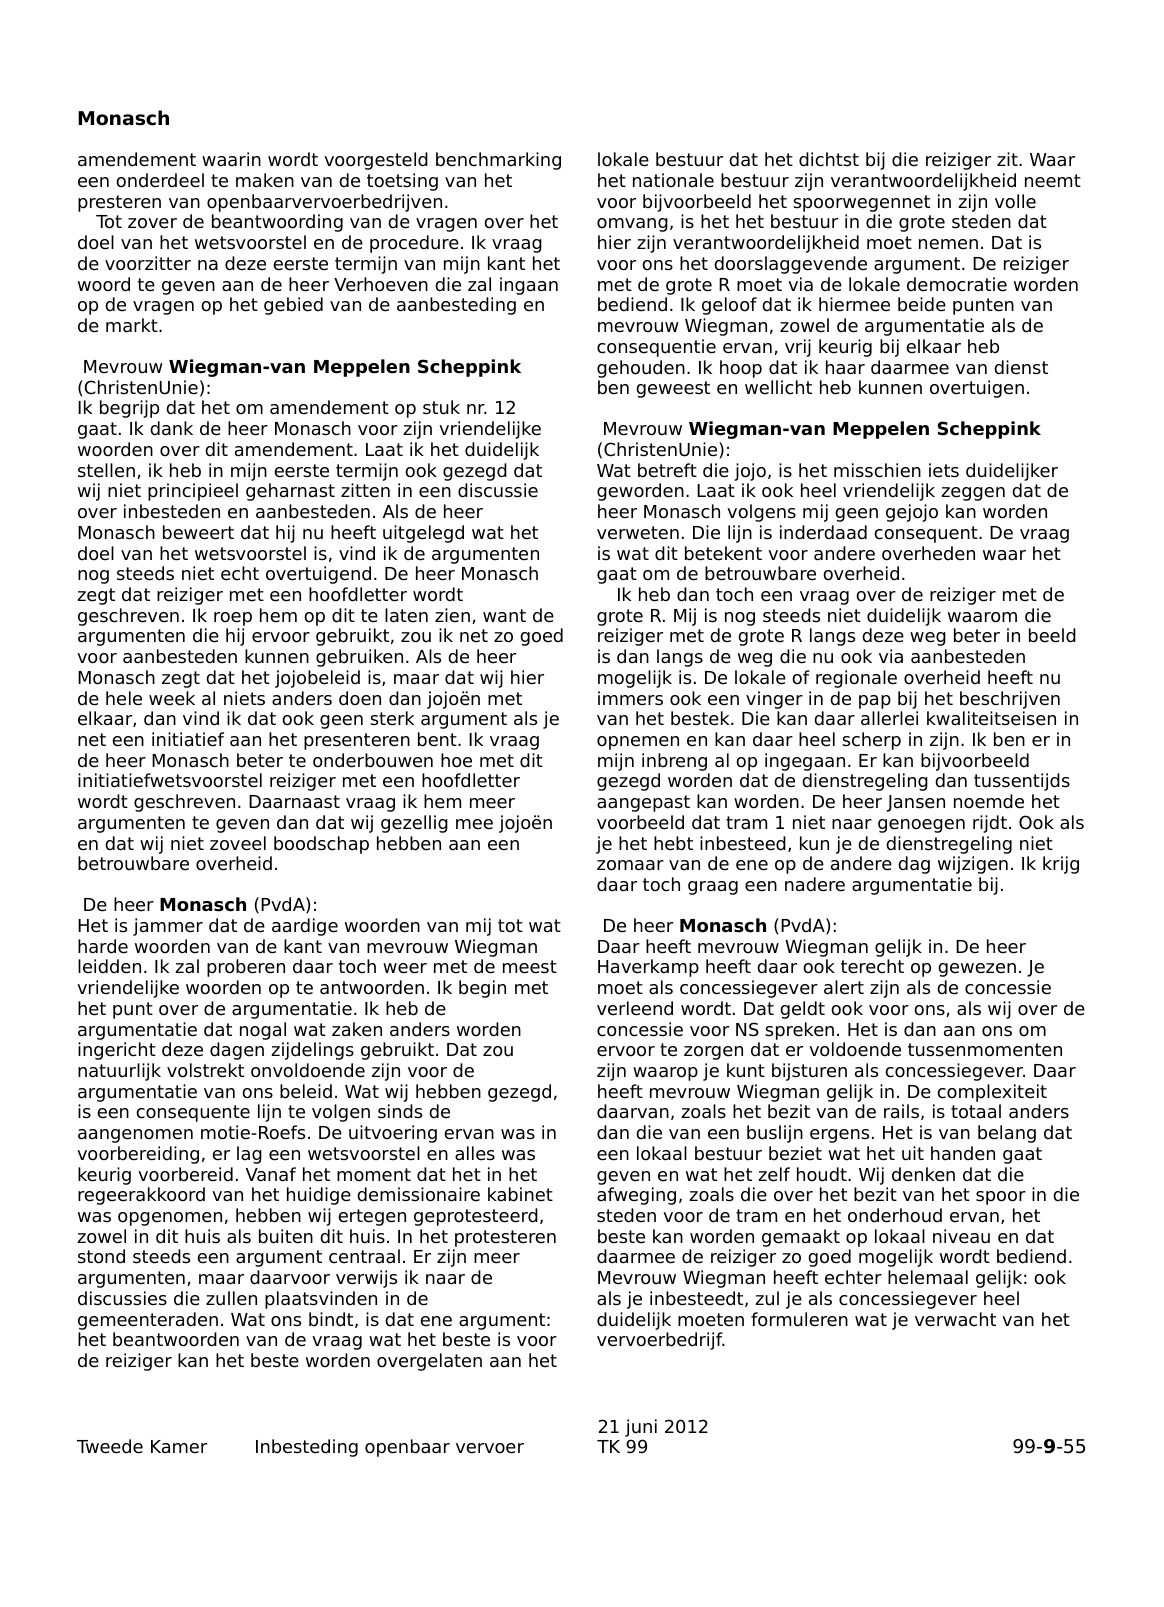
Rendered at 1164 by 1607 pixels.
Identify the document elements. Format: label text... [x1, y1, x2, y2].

text Mevrouw Wiegman-van Meppelen Scheppink (ChristenUnie): [596, 419, 1087, 460]
text Ik heb dan toch een vraag over de reiziger met de grote R. Mij is nog steeds niet duidelijk waarom die reiziger met de grote R langs deze weg beter in beeld is dan langs de weg die nu ook via aanbesteden mogelijk is. De lokale of regionale overheid heeft nu immers ook een vinger in de pap bij het beschrijven van het bestek. Die kan daar allerlei kwaliteitseisen in opnemen en kan daar heel scherp in zijn. Ik ben er in mijn inbreng al op ingegaan. Er kan bijvoorbeeld gezegd worden dat de dienstregeling dan tussentijds aangepast kan worden. De heer Jansen noemde het voorbeeld dat tram 1 niet naar genoegen rijdt. Ook als je het hebt inbesteed, kun je de dienstregeling niet zomaar van de ene op de andere dag wijzigen. Ik krijg daar toch graag een nadere argumentatie bij. [596, 585, 1087, 896]
text Tot zover de beantwoording van de vragen over het doel van het wetsvoorstel en de procedure. Ik vraag de voorzitter na deze eerste termijn van mijn kant het woord te geven aan de heer Verhoeven die zal ingaan op de vragen op het gebied van de aanbesteding en de markt. [77, 212, 567, 337]
text Wat betreft die jojo, is het misschien iets duidelijker geworden. Laat ik ook heel vriendelijk zeggen dat de heer Monasch volgens mij geen gejojo kan worden verweten. Die lijn is inderdaad consequent. De vraag is wat dit betekent voor andere overheden waar het gaat om de betrouwbare overheid. [596, 460, 1087, 585]
text De heer Monasch (PvdA): [596, 916, 1087, 936]
text De heer Monasch (PvdA): [77, 895, 567, 916]
text Daar heeft mevrouw Wiegman gelijk in. De heer Haverkamp heeft daar ook terecht op gewezen. Je moet als concessiegever alert zijn als de concessie verleend wordt. Dat geldt ook voor ons, als wij over de concessie voor NS spreken. Het is dan aan ons om ervoor te zorgen dat er voldoende tussenmomenten zijn waarop je kunt bijsturen als concessiegever. Daar heeft mevrouw Wiegman gelijk in. De complexiteit daarvan, zoals het bezit van de rails, is totaal anders dan die van een buslijn ergens. Het is van belang dat een lokaal bestuur beziet wat het uit handen gaat geven en wat het zelf houdt. Wij denken dat die afweging, zoals die over het bezit van het spoor in die steden voor de tram en het onderhoud ervan, het beste kan worden gemaakt op lokaal niveau en dat daarmee de reiziger zo goed mogelijk wordt bediend. Mevrouw Wiegman heeft echter helemaal gelijk: ook als je inbesteedt, zul je als concessiegever heel duidelijk moeten formuleren wat je verwacht van het vervoerbedrijf. [596, 936, 1087, 1351]
text Ik begrijp dat het om amendement op stuk nr. 12 gaat. Ik dank de heer Monasch voor zijn vriendelijke woorden over dit amendement. Laat ik het duidelijk stellen, ik heb in mijn eerste termijn ook gezegd dat wij niet principieel geharnast zitten in een discussie over inbesteden en aanbesteden. Als de heer Monasch beweert dat hij nu heeft uitgelegd wat het doel van het wetsvoorstel is, vind ik de argumenten nog steeds niet echt overtuigend. De heer Monasch zegt dat reiziger met een hoofdletter wordt geschreven. Ik roep hem op dit te laten zien, want de argumenten die hij ervoor gebruikt, zou ik net zo goed voor aanbesteden kunnen gebruiken. Als de heer Monasch zegt dat het jojobeleid is, maar dat wij hier de hele week al niets anders doen dan jojoën met elkaar, dan vind ik dat ook geen sterk argument als je net een initiatief aan het presenteren bent. Ik vraag de heer Monasch beter te onderbouwen hoe met dit initiatiefwetsvoorstel reiziger met een hoofdletter wordt geschreven. Daarnaast vraag ik hem meer argumenten te geven dan dat wij gezellig mee jojoën en dat wij niet zoveel boodschap hebben aan een betrouwbare overheid. [77, 398, 567, 875]
text Het is jammer dat de aardige woorden van mij tot wat harde woorden van de kant van mevrouw Wiegman leidden. Ik zal proberen daar toch weer met de meest vriendelijke woorden op te antwoorden. Ik begin met het punt over de argumentatie. Ik heb de argumentatie dat nogal wat zaken anders worden ingericht deze dagen zijdelings gebruikt. Dat zou natuurlijk volstrekt onvoldoende zijn voor de argumentatie van ons beleid. Wat wij hebben gezegd, is een consequente lijn te volgen sinds de aangenomen motie-Roefs. De uitvoering ervan was in voorbereiding, er lag een wetsvoorstel en alles was keurig voorbereid. Vanaf het moment dat het in het regeerakkoord van het huidige demissionaire kabinet was opgenomen, hebben wij ertegen geprotesteerd, zowel in dit huis als buiten dit huis. In het protesteren stond steeds een argument centraal. Er zijn meer argumenten, maar daarvoor verwijs ik naar de discussies die zullen plaatsvinden in de gemeenteraden. Wat ons bindt, is dat ene argument: het beantwoorden van de vraag wat het beste is voor de reiziger kan het beste worden overgelaten aan het [77, 916, 567, 1372]
text amendement waarin wordt voorgesteld benchmarking een onderdeel te maken van de toetsing van het presteren van openbaarvervoerbedrijven. [77, 150, 567, 212]
text lokale bestuur dat het dichtst bij die reiziger zit. Waar het nationale bestuur zijn verantwoordelijkheid neemt voor bijvoorbeeld het spoorwegennet in zijn volle omvang, is het het bestuur in die grote steden dat hier zijn verantwoordelijkheid moet nemen. Dat is voor ons het doorslaggevende argument. De reiziger met de grote R moet via de lokale democratie worden bediend. Ik geloof dat ik hiermee beide punten van mevrouw Wiegman, zowel de argumentatie als de consequentie ervan, vrij keurig bij elkaar heb gehouden. Ik hoop dat ik haar daarmee van dienst ben geweest en wellicht heb kunnen overtuigen. [596, 150, 1087, 399]
text Mevrouw Wiegman-van Meppelen Scheppink (ChristenUnie): [77, 357, 567, 398]
